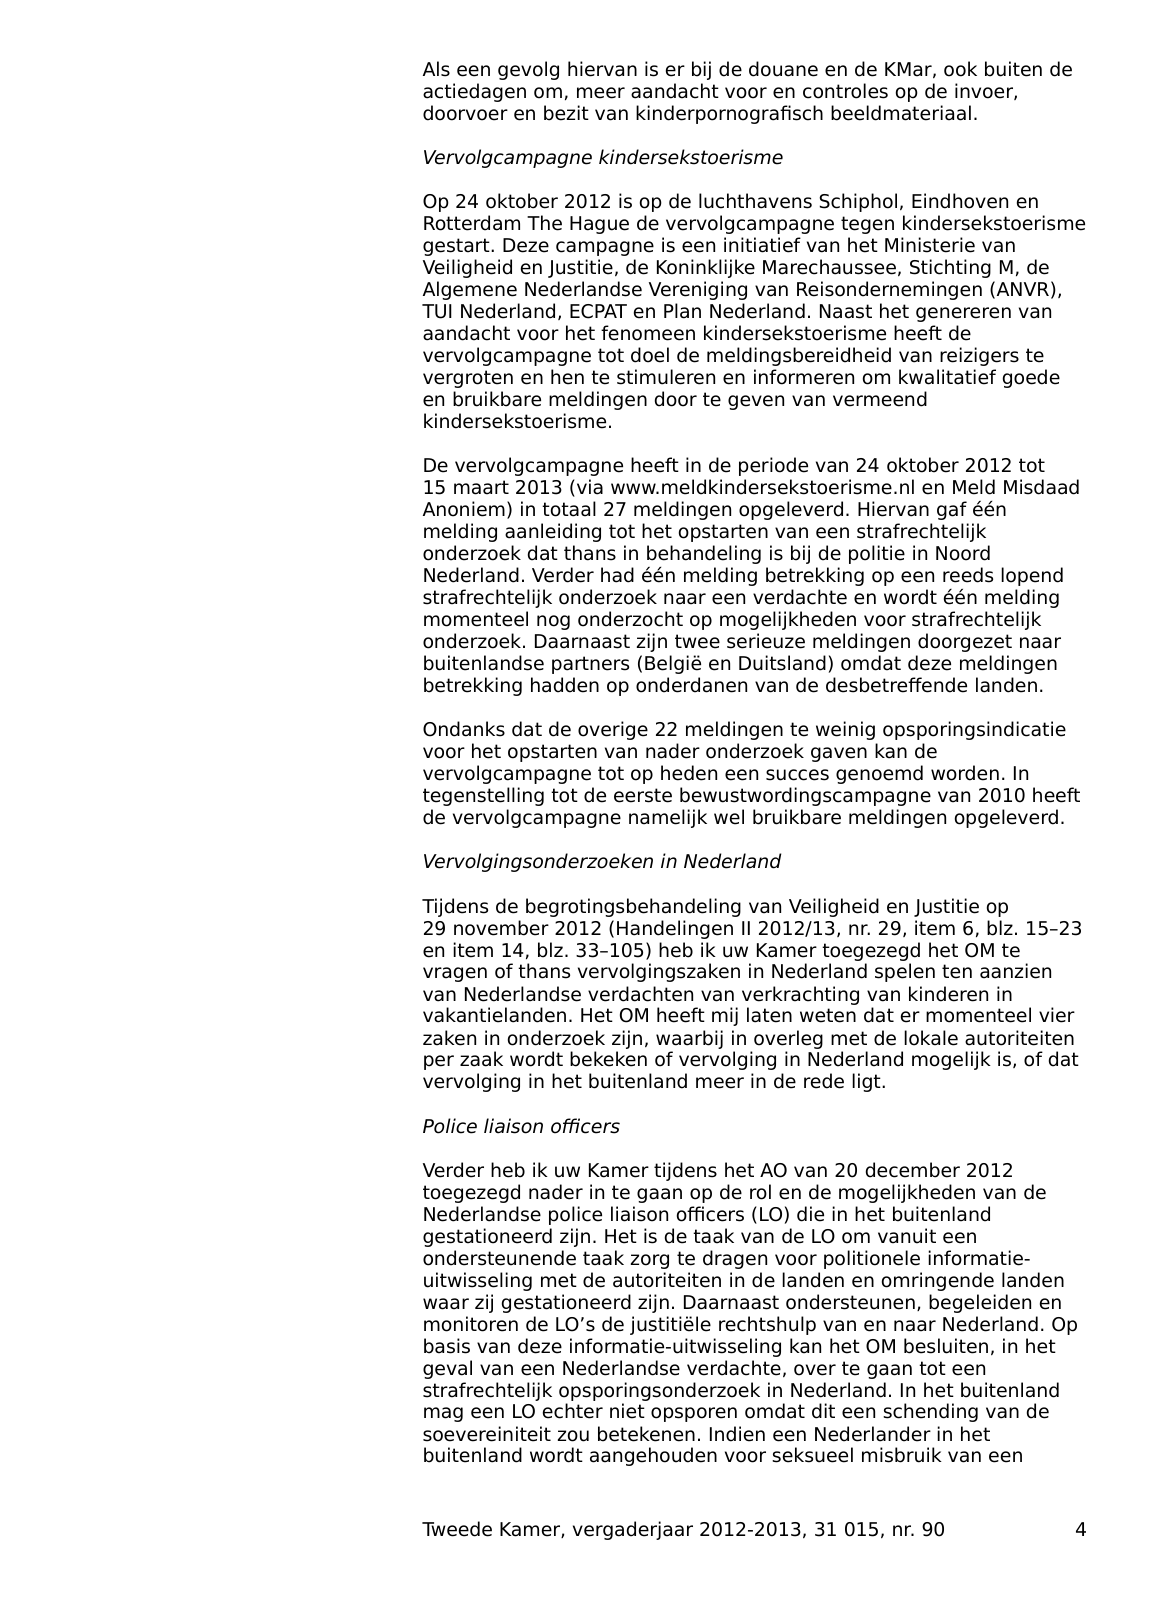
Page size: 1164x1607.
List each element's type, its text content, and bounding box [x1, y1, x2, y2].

subtitle Vervolgingsonderzoeken in Nederland [422, 851, 1087, 873]
text De vervolgcampagne heeft in de periode van 24 oktober 2012 tot 15 maart 2013 (via www.meldkindersekstoerisme.nl en Meld Misdaad Anoniem) in totaal 27 meldingen opgeleverd. Hiervan gaf één melding aanleiding tot het opstarten van een strafrechtelijk onderzoek dat thans in behandeling is bij de politie in Noord Nederland. Verder had één melding betrekking op een reeds lopend strafrechtelijk onderzoek naar een verdachte en wordt één melding momenteel nog onderzocht op mogelijkheden voor strafrechtelijk onderzoek. Daarnaast zijn twee serieuze meldingen doorgezet naar buitenlandse partners (België en Duitsland) omdat deze meldingen betrekking hadden op onderdanen van de desbetreffende landen. [422, 455, 1087, 697]
text Ondanks dat de overige 22 meldingen te weinig opsporingsindicatie voor het opstarten van nader onderzoek gaven kan de vervolgcampagne tot op heden een succes genoemd worden. In tegenstelling tot de eerste bewustwordingscampagne van 2010 heeft de vervolgcampagne namelijk wel bruikbare meldingen opgeleverd. [422, 719, 1087, 829]
subtitle Vervolgcampagne kindersekstoerisme [422, 147, 1087, 169]
text Als een gevolg hiervan is er bij de douane en de KMar, ook buiten de actiedagen om, meer aandacht voor en controles op de invoer, doorvoer en bezit van kinderpornografisch beeldmateriaal. [422, 59, 1087, 125]
text Tijdens de begrotingsbehandeling van Veiligheid en Justitie op 29 november 2012 (Handelingen II 2012/13, nr. 29, item 6, blz. 15–23 en item 14, blz. 33–105) heb ik uw Kamer toegezegd het OM te vragen of thans vervolgingszaken in Nederland spelen ten aanzien van Nederlandse verdachten van verkrachting van kinderen in vakantielanden. Het OM heeft mij laten weten dat er momenteel vier zaken in onderzoek zijn, waarbij in overleg met de lokale autoriteiten per zaak wordt bekeken of vervolging in Nederland mogelijk is, of dat vervolging in het buitenland meer in de rede ligt. [422, 896, 1087, 1093]
subtitle Police liaison officers [422, 1116, 1087, 1137]
text Op 24 oktober 2012 is op de luchthavens Schiphol, Eindhoven en Rotterdam The Hague de vervolgcampagne tegen kindersekstoerisme gestart. Deze campagne is een initiatief van het Ministerie van Veiligheid en Justitie, de Koninklijke Marechaussee, Stichting M, de Algemene Nederlandse Vereniging van Reisondernemingen (ANVR), TUI Nederland, ECPAT en Plan Nederland. Naast het genereren van aandacht voor het fenomeen kindersekstoerisme heeft de vervolgcampagne tot doel de meldingsbereidheid van reizigers te vergroten en hen te stimuleren en informeren om kwalitatief goede en bruikbare meldingen door te geven van vermeend kindersekstoerisme. [422, 191, 1087, 433]
text Verder heb ik uw Kamer tijdens het AO van 20 december 2012 toegezegd nader in te gaan op de rol en de mogelijkheden van de Nederlandse police liaison officers (LO) die in het buitenland gestationeerd zijn. Het is de taak van de LO om vanuit een ondersteunende taak zorg te dragen voor politionele informatie-uitwisseling met de autoriteiten in de landen en omringende landen waar zij gestationeerd zijn. Daarnaast ondersteunen, begeleiden en monitoren de LO’s de justitiële rechtshulp van en naar Nederland. Op basis van deze informatie-uitwisseling kan het OM besluiten, in het geval van een Nederlandse verdachte, over te gaan tot een strafrechtelijk opsporingsonderzoek in Nederland. In het buitenland mag een LO echter niet opsporen omdat dit een schending van de soevereiniteit zou betekenen. Indien een Nederlander in het buitenland wordt aangehouden voor seksueel misbruik van een [422, 1160, 1087, 1467]
